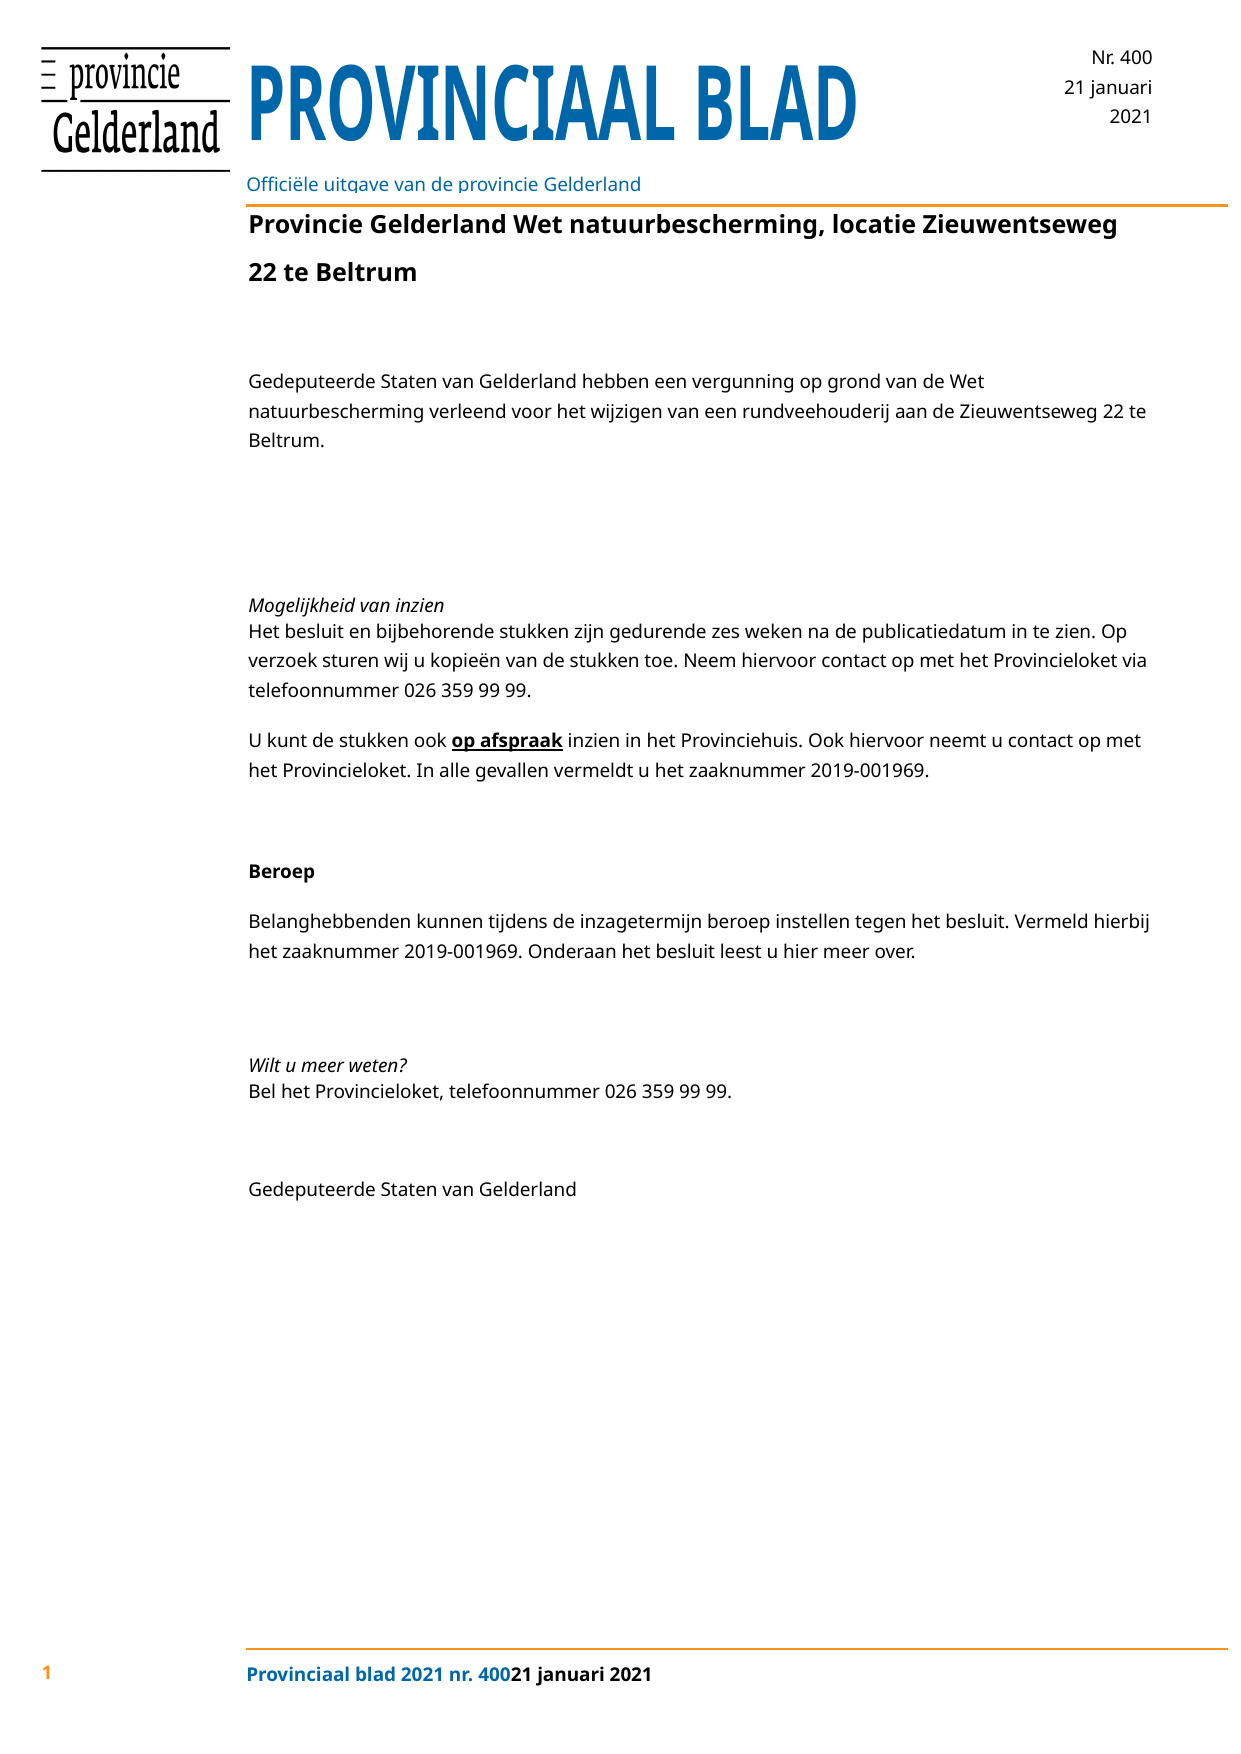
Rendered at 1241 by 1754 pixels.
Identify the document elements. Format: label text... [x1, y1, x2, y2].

text Het besluit en bijbehorende stukken zijn gedurende zes weken na de publicatiedatum in te zien. Op verzoek sturen wij u kopieën van de stukken toe. Neem hiervoor contact op met het Provincieloket via telefoonnummer 026 359 99 99. [248, 618, 1152, 703]
text Gedeputeerde Staten van Gelderland hebben een vergunning op grond van de Wet natuurbescherming verleend voor het wijzigen van een rundveehouderij aan de Zieuwentseweg 22 te Beltrum. [248, 368, 1152, 453]
text Beroep [248, 858, 1152, 884]
text Bel het Provincieloket, telefoonnummer 026 359 99 99. [248, 1078, 1152, 1104]
text Wilt u meer weten? [248, 1052, 1152, 1078]
text Mogelijkheid van inzien [248, 592, 1152, 618]
picture [41, 47, 231, 172]
text Belanghebbenden kunnen tijdens de inzagetermijn beroep instellen tegen het besluit. Vermeld hierbij het zaaknummer 2019-001969. Onderaan het besluit leest u hier meer over. [248, 908, 1152, 964]
text Gedeputeerde Staten van Gelderland [248, 1176, 1152, 1202]
text U kunt de stukken ook op afspraak inzien in het Provinciehuis. Ook hiervoor neemt u contact op met het Provincieloket. In alle gevallen vermeldt u het zaaknummer 2019-001969. [248, 728, 1152, 783]
text Provincie Gelderland Wet natuurbescherming, locatie Zieuwentseweg 22 te Beltrum [248, 207, 1152, 288]
